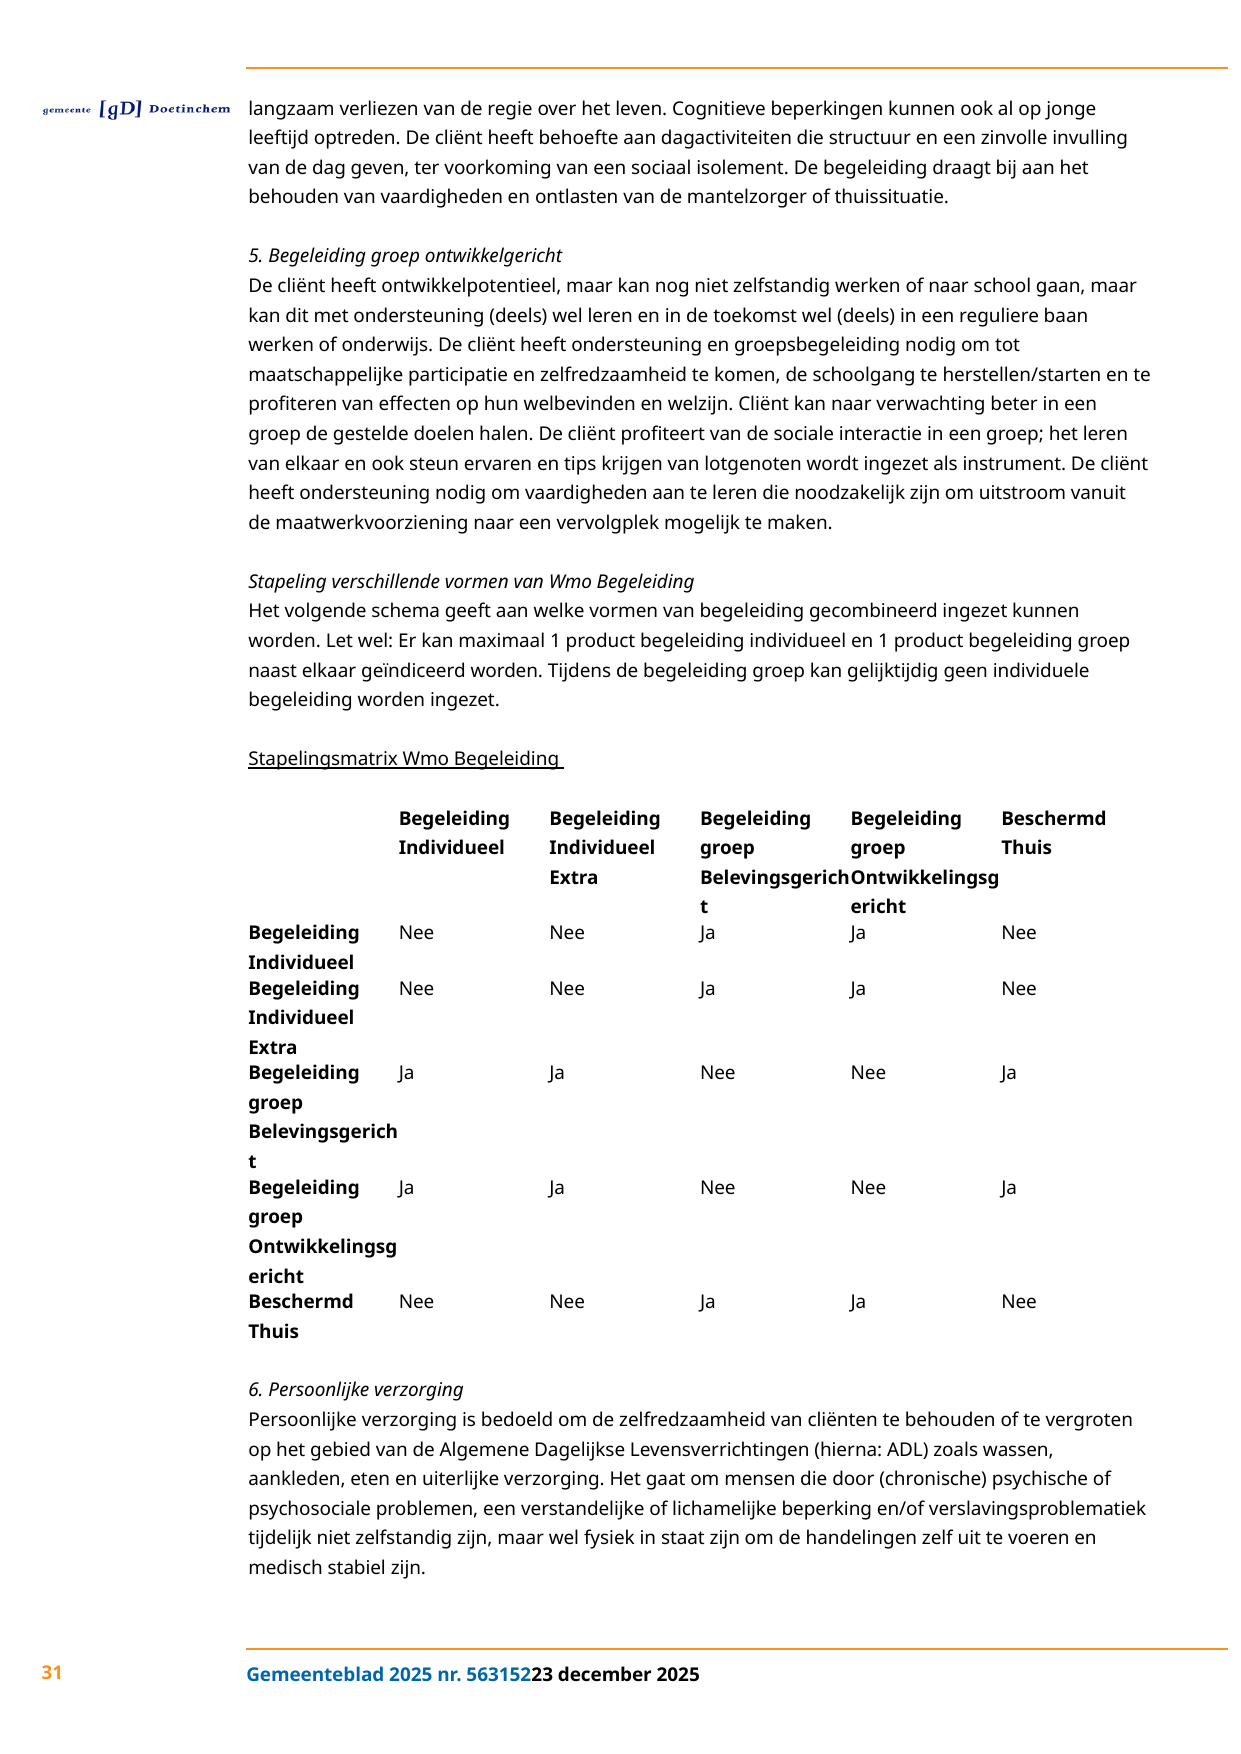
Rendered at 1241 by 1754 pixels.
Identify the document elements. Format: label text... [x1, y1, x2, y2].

table_cell Ja [850, 919, 1001, 975]
table_cell Ja [850, 975, 1001, 1059]
table_header Beschermd Thuis [1001, 805, 1152, 919]
table_cell Ja [700, 919, 850, 975]
text Stapelingsmatrix Wmo Begeleiding [248, 746, 1152, 771]
table_cell Begeleiding Individueel [248, 919, 398, 975]
table_cell Nee [850, 1174, 1001, 1288]
text langzaam verliezen van de regie over het leven. Cognitieve beperkingen kunnen ook al op jonge leeftijd optreden. De cliënt heeft behoefte aan dagactiviteiten die structuur en een zinvolle invulling van de dag geven, ter voorkoming van een sociaal isolement. De begeleiding draagt bij aan het behouden van vaardigheden en ontlasten van de mantelzorger of thuissituatie. [248, 95, 1152, 209]
table_cell Nee [399, 1289, 549, 1344]
table_header Begeleiding groep Ontwikkelingsgericht [850, 805, 1001, 919]
table_cell Nee [850, 1060, 1001, 1174]
table_cell Ja [1001, 1174, 1152, 1288]
text 5. Begeleiding groep ontwikkelgericht [248, 243, 1152, 268]
table_cell Nee [1001, 919, 1152, 975]
table_cell Begeleiding Individueel Extra [248, 975, 398, 1059]
table_header [248, 805, 398, 919]
table_cell Ja [399, 1060, 549, 1174]
table_cell Ja [1001, 1060, 1152, 1174]
text De cliënt heeft ontwikkelpotentieel, maar kan nog niet zelfstandig werken of naar school gaan, maar kan dit met ondersteuning (deels) wel leren en in de toekomst wel (deels) in een reguliere baan werken of onderwijs. De cliënt heeft ondersteuning en groepsbegeleiding nodig om tot maatschappelijke participatie en zelfredzaamheid te komen, de schoolgang te herstellen/starten en te profiteren van effecten op hun welbevinden en welzijn. Cliënt kan naar verwachting beter in een groep de gestelde doelen halen. De cliënt profiteert van de sociale interactie in een groep; het leren van elkaar en ook steun ervaren en tips krijgen van lotgenoten wordt ingezet als instrument. De cliënt heeft ondersteuning nodig om vaardigheden aan te leren die noodzakelijk zijn om uitstroom vanuit de maatwerkvoorziening naar een vervolgplek mogelijk te maken. [248, 272, 1152, 535]
table_cell Ja [549, 1174, 700, 1288]
text Het volgende schema geeft aan welke vormen van begeleiding gecombineerd ingezet kunnen worden. Let wel: Er kan maximaal 1 product begeleiding individueel en 1 product begeleiding groep naast elkaar geïndiceerd worden. Tijdens de begeleiding groep kan gelijktijdig geen individuele begeleiding worden ingezet. [248, 598, 1152, 712]
table_cell Nee [549, 1289, 700, 1344]
text 6. Persoonlijke verzorging [248, 1377, 1152, 1402]
table_cell Ja [549, 1060, 700, 1174]
table_cell Nee [549, 919, 700, 975]
table_cell Nee [700, 1174, 850, 1288]
table_cell Begeleiding groep Belevingsgericht [248, 1060, 398, 1174]
table_cell Ja [700, 975, 850, 1059]
text Persoonlijke verzorging is bedoeld om de zelfredzaamheid van cliënten te behouden of te vergroten op het gebied van de Algemene Dagelijkse Levensverrichtingen (hierna: ADL) zoals wassen, aankleden, eten en uiterlijke verzorging. Het gaat om mensen die door (chronische) psychische of psychosociale problemen, een verstandelijke of lichamelijke beperking en/of verslavingsproblematiek tijdelijk niet zelfstandig zijn, maar wel fysiek in staat zijn om de handelingen zelf uit te voeren en medisch stabiel zijn. [248, 1406, 1152, 1580]
table_header Begeleiding Individueel [399, 805, 549, 919]
table_cell Ja [700, 1289, 850, 1344]
table_cell Nee [399, 919, 549, 975]
table_cell Begeleiding groep Ontwikkelingsgericht [248, 1174, 398, 1288]
table_cell Nee [1001, 1289, 1152, 1344]
table_cell Beschermd Thuis [248, 1289, 398, 1344]
table_cell Nee [399, 975, 549, 1059]
text Stapeling verschillende vormen van Wmo Begeleiding [248, 568, 1152, 594]
table_header Begeleiding groep Belevingsgericht [700, 805, 850, 919]
table_cell Ja [850, 1289, 1001, 1344]
picture [41, 47, 231, 172]
table_cell Nee [1001, 975, 1152, 1059]
table_cell Ja [399, 1174, 549, 1288]
table_cell Nee [700, 1060, 850, 1174]
table_header Begeleiding Individueel Extra [549, 805, 700, 919]
table_cell Nee [549, 975, 700, 1059]
